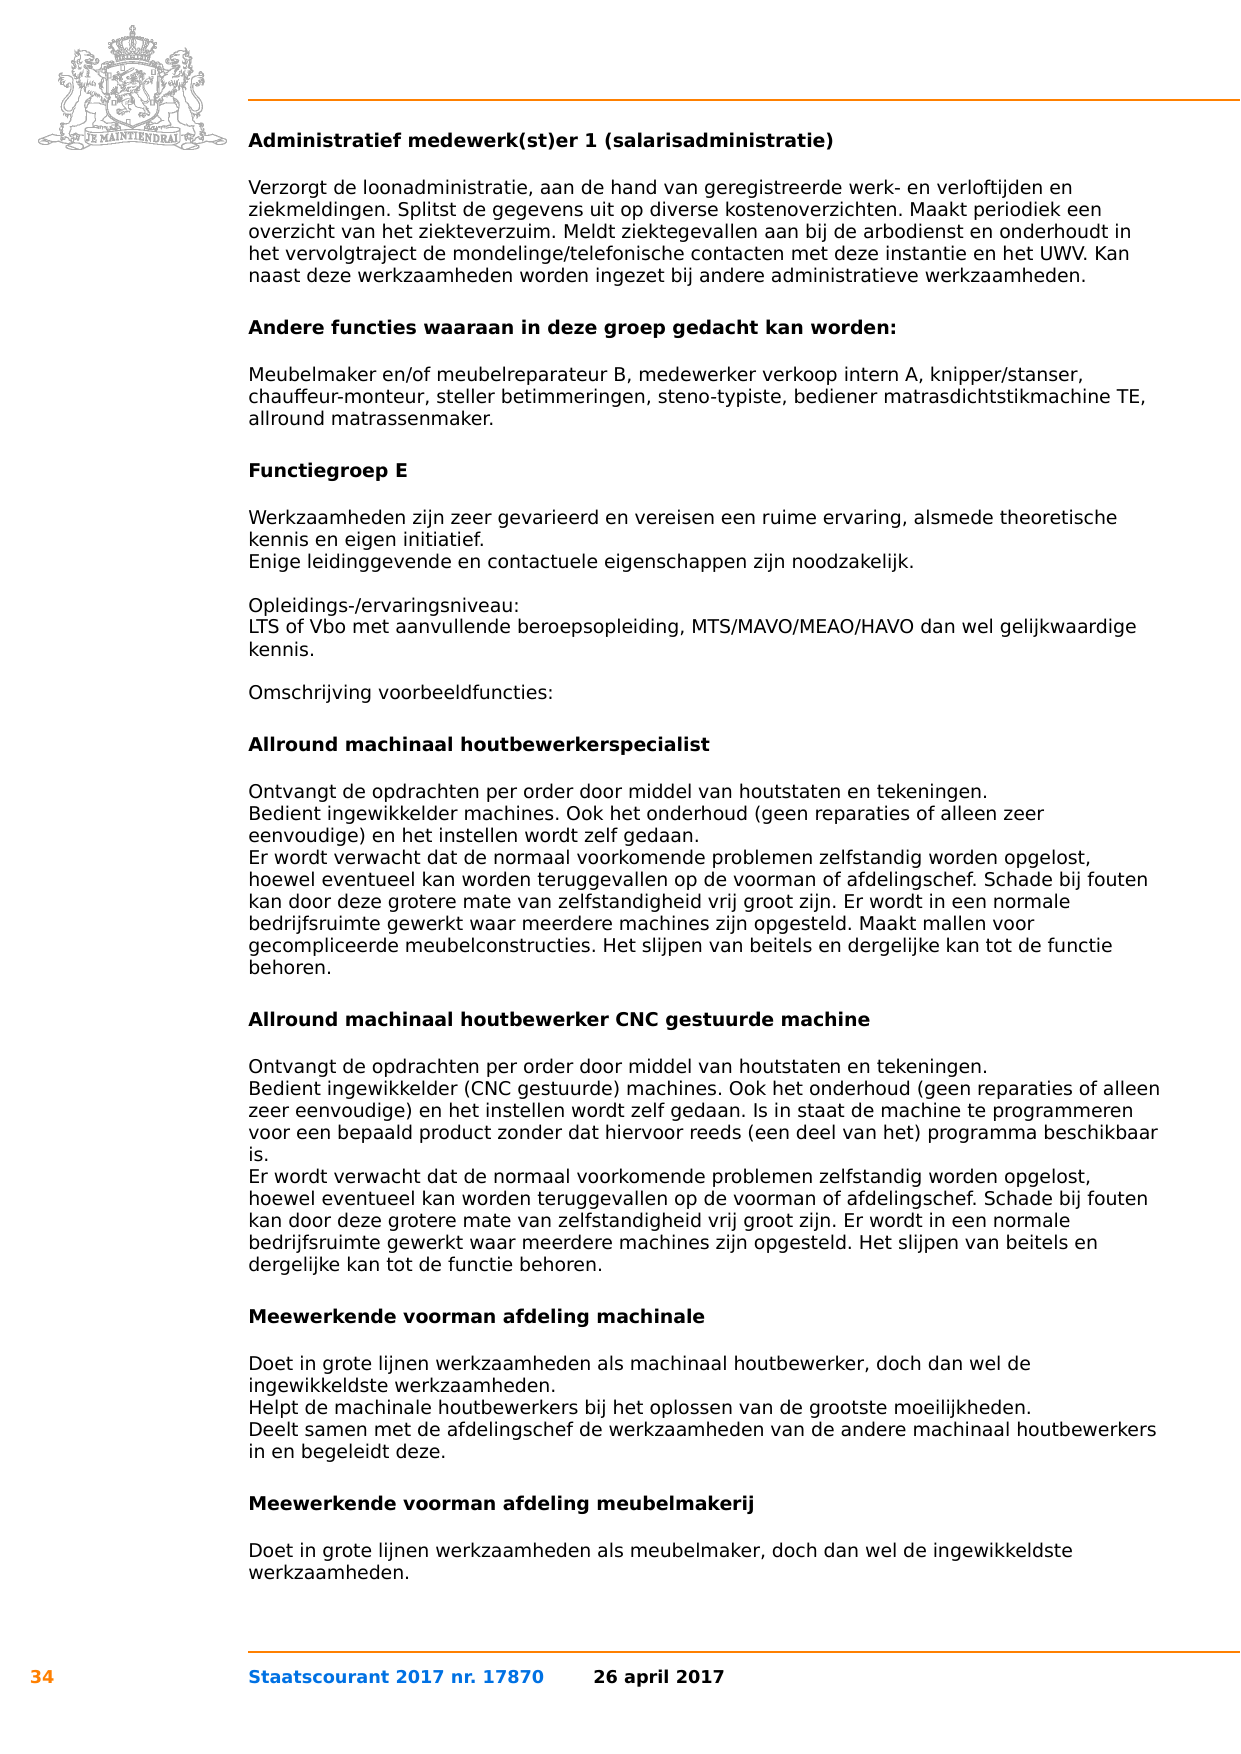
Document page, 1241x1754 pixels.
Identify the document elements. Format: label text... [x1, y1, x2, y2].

subtitle Functiegroep E [248, 460, 1163, 482]
subtitle Administratief medewerk(st)er 1 (salarisadministratie) [248, 130, 1163, 152]
text Er wordt verwacht dat de normaal voorkomende problemen zelfstandig worden opgelost, hoewel eventueel kan worden teruggevallen op de voorman of afdelingschef. Schade bij fouten kan door deze grotere mate van zelfstandigheid vrij groot zijn. Er wordt in een normale bedrijfsruimte gewerkt waar meerdere machines zijn opgesteld. Maakt mallen voor gecompliceerde meubelconstructies. Het slijpen van beitels en dergelijke kan tot de functie behoren. [248, 847, 1163, 979]
text Er wordt verwacht dat de normaal voorkomende problemen zelfstandig worden opgelost, hoewel eventueel kan worden teruggevallen op de voorman of afdelingschef. Schade bij fouten kan door deze grotere mate van zelfstandigheid vrij groot zijn. Er wordt in een normale bedrijfsruimte gewerkt waar meerdere machines zijn opgesteld. Het slijpen van beitels en dergelijke kan tot de functie behoren. [248, 1166, 1163, 1276]
text Doet in grote lijnen werkzaamheden als machinaal houtbewerker, doch dan wel de ingewikkeldste werkzaamheden. [248, 1353, 1163, 1397]
subtitle Andere functies waaraan in deze groep gedacht kan worden: [248, 317, 1163, 339]
text Ontvangt de opdrachten per order door middel van houtstaten en tekeningen. [248, 781, 1163, 803]
text Werkzaamheden zijn zeer gevarieerd en vereisen een ruime ervaring, alsmede theoretische kennis en eigen initiatief. [248, 507, 1163, 551]
text Meubelmaker en/of meubelreparateur B, medewerker verkoop intern A, knipper/stanser, chauffeur-monteur, steller betimmeringen, steno-typiste, bediener matrasdichtstikmachine TE, allround matrassenmaker. [248, 364, 1163, 430]
subtitle Allround machinaal houtbewerker CNC gestuurde machine [248, 1009, 1163, 1031]
subtitle Allround machinaal houtbewerkerspecialist [248, 734, 1163, 756]
picture [38, 25, 227, 150]
text Helpt de machinale houtbewerkers bij het oplossen van de grootste moeilijkheden. [248, 1397, 1163, 1419]
text Ontvangt de opdrachten per order door middel van houtstaten en tekeningen. [248, 1056, 1163, 1078]
text Bedient ingewikkelder (CNC gestuurde) machines. Ook het onderhoud (geen reparaties of alleen zeer eenvoudige) en het instellen wordt zelf gedaan. Is in staat de machine te programmeren voor een bepaald product zonder dat hiervoor reeds (een deel van het) programma beschikbaar is. [248, 1078, 1163, 1166]
subtitle Meewerkende voorman afdeling machinale [248, 1306, 1163, 1328]
subtitle Meewerkende voorman afdeling meubelmakerij [248, 1493, 1163, 1515]
text Doet in grote lijnen werkzaamheden als meubelmaker, doch dan wel de ingewikkeldste werkzaamheden. [248, 1540, 1163, 1584]
text LTS of Vbo met aanvullende beroepsopleiding, MTS/MAVO/MEAO/HAVO dan wel gelijkwaardige kennis. [248, 616, 1163, 660]
text Verzorgt de loonadministratie, aan de hand van geregistreerde werk- en verloftijden en ziekmeldingen. Splitst de gegevens uit op diverse kostenoverzichten. Maakt periodiek een overzicht van het ziekteverzuim. Meldt ziektegevallen aan bij de arbodienst en onderhoudt in het vervolgtraject de mondelinge/telefonische contacten met deze instantie en het UWV. Kan naast deze werkzaamheden worden ingezet bij andere administratieve werkzaamheden. [248, 177, 1163, 287]
text Opleidings-/ervaringsniveau: [248, 594, 1163, 616]
text Omschrijving voorbeeldfuncties: [248, 682, 1163, 704]
text Enige leidinggevende en contactuele eigenschappen zijn noodzakelijk. [248, 551, 1163, 573]
text Deelt samen met de afdelingschef de werkzaamheden van de andere machinaal houtbewerkers in en begeleidt deze. [248, 1419, 1163, 1463]
text Bedient ingewikkelder machines. Ook het onderhoud (geen reparaties of alleen zeer eenvoudige) en het instellen wordt zelf gedaan. [248, 803, 1163, 847]
